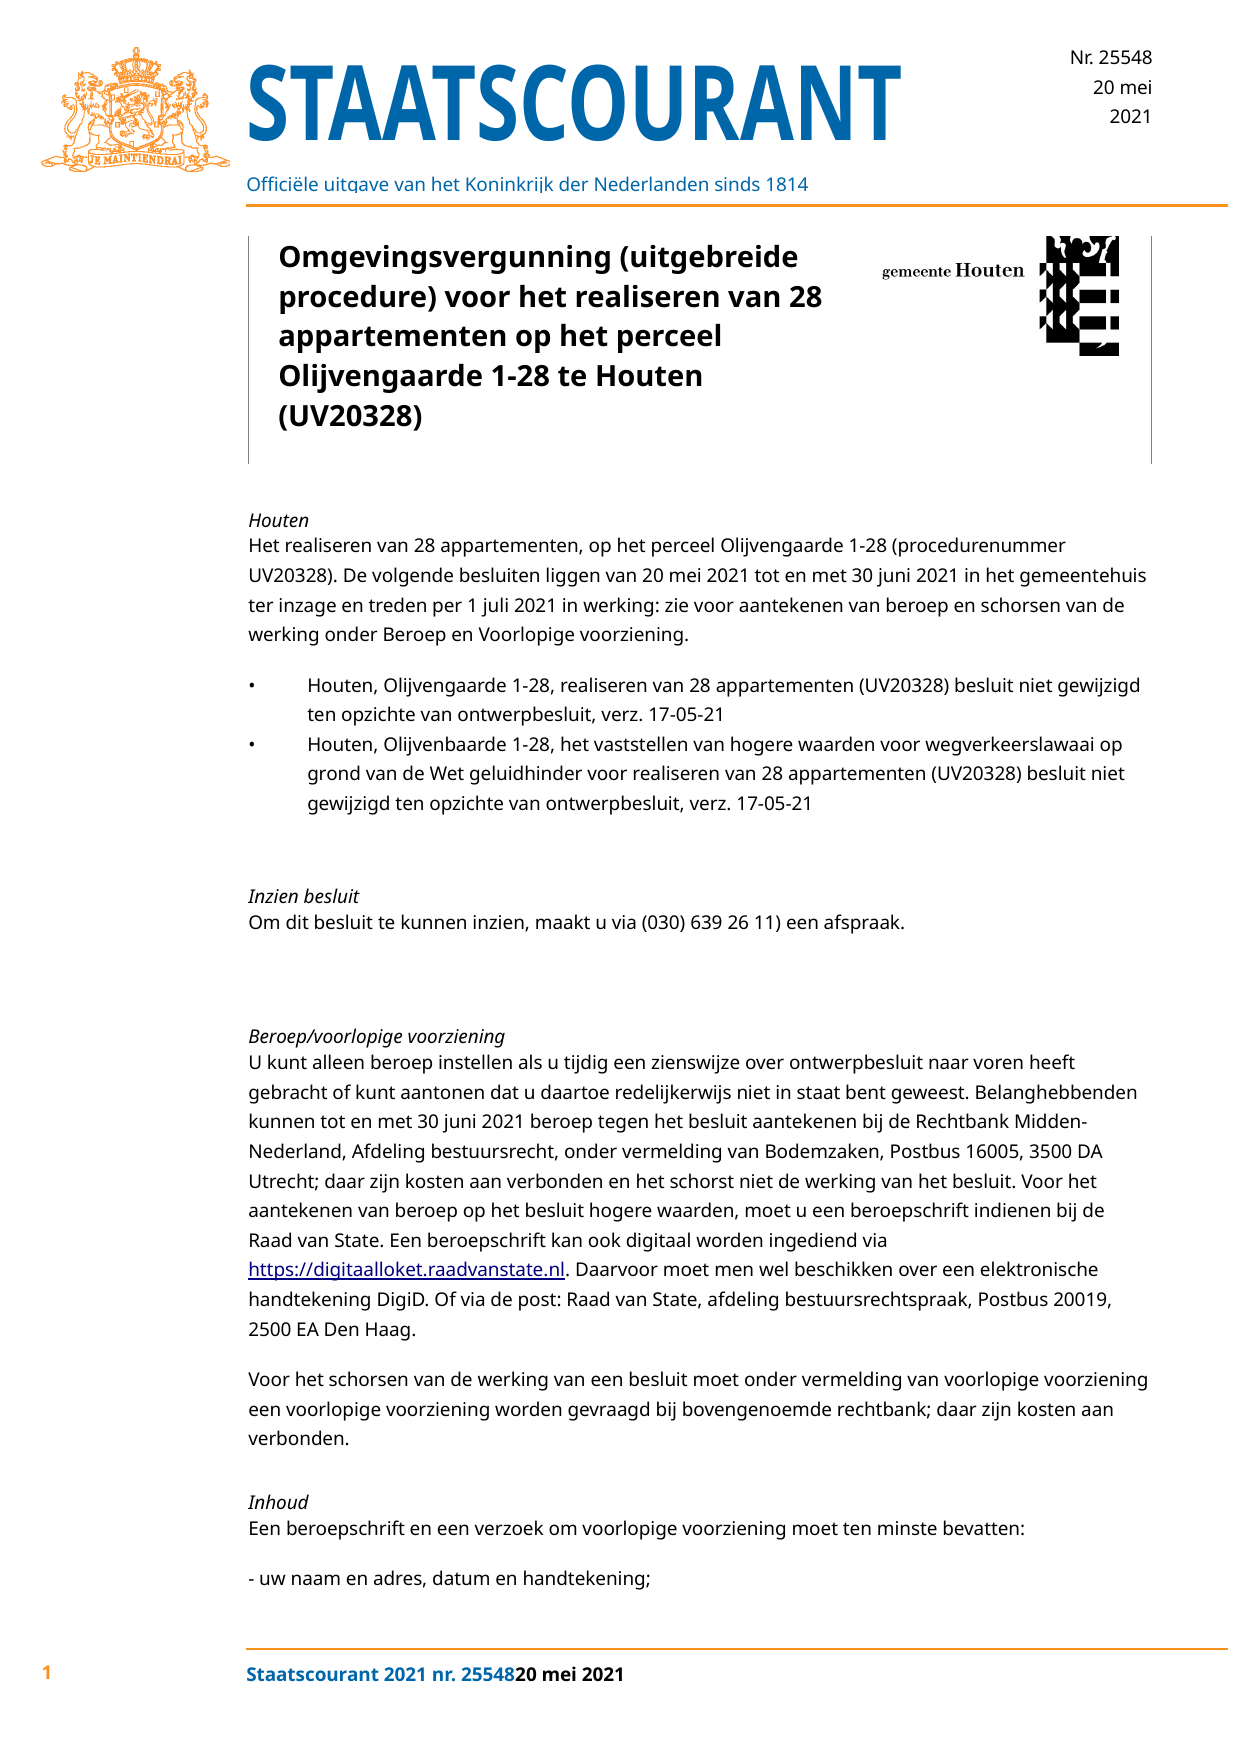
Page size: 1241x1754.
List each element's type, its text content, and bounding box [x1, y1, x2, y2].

table_header [850, 236, 1151, 464]
text Voor het schorsen van de werking van een besluit moet onder vermelding van voorlopige voorziening een voorlopige voorziening worden gevraagd bij bovengenoemde rechtbank; daar zijn kosten aan verbonden. [248, 1366, 1152, 1451]
table_header Omgevingsvergunning (uitgebreide procedure) voor het realiseren van 28 appartementen op het perceel Olijvengaarde 1-28 te Houten (UV20328) [249, 236, 850, 464]
text Beroep/voorlopige voorziening [248, 1024, 1152, 1049]
text Inhoud [248, 1489, 1152, 1515]
text - uw naam en adres, datum en handtekening; [248, 1565, 1152, 1591]
list Houten, Olijvengaarde 1-28, realiseren van 28 appartementen (UV20328) besluit niet gewijzigd ten opzichte van ontwerpbesluit, verz. 17-05-21 [248, 672, 1152, 727]
text Een beroepschrift en een verzoek om voorlopige voorziening moet ten minste bevatten: [248, 1515, 1152, 1541]
text Om dit besluit te kunnen inzien, maakt u via (030) 639 26 11) een afspraak. [248, 909, 1152, 935]
text Houten [248, 507, 1152, 533]
text Het realiseren van 28 appartementen, op het perceel Olijvengaarde 1-28 (procedurenummer UV20328). De volgende besluiten liggen van 20 mei 2021 tot en met 30 juni 2021 in het gemeentehuis ter inzage en treden per 1 juli 2021 in werking: zie voor aantekenen van beroep en schorsen van de werking onder Beroep en Voorlopige voorziening. [248, 533, 1152, 647]
picture [41, 47, 231, 172]
text Inzien besluit [248, 884, 1152, 909]
picture [882, 236, 1119, 356]
list Houten, Olijvenbaarde 1-28, het vaststellen van hogere waarden voor wegverkeerslawaai op grond van de Wet geluidhinder voor realiseren van 28 appartementen (UV20328) besluit niet gewijzigd ten opzichte van ontwerpbesluit, verz. 17-05-21 [248, 731, 1152, 816]
text U kunt alleen beroep instellen als u tijdig een zienswijze over ontwerpbesluit naar voren heeft gebracht of kunt aantonen dat u daartoe redelijkerwijs niet in staat bent geweest. Belanghebbenden kunnen tot en met 30 juni 2021 beroep tegen het besluit aantekenen bij de Rechtbank Midden-Nederland, Afdeling bestuursrecht, onder vermelding van Bodemzaken, Postbus 16005, 3500 DA Utrecht; daar zijn kosten aan verbonden en het schorst niet de werking van het besluit. Voor het aantekenen van beroep op het besluit hogere waarden, moet u een beroepschrift indienen bij de Raad van State. Een beroepschrift kan ook digitaal worden ingediend via https://digitaalloket.raadvanstate.nl. Daarvoor moet men wel beschikken over een elektronische handtekening DigiD. Of via de post: Raad van State, afdeling bestuursrechtspraak, Postbus 20019, 2500 EA Den Haag. [248, 1049, 1152, 1341]
